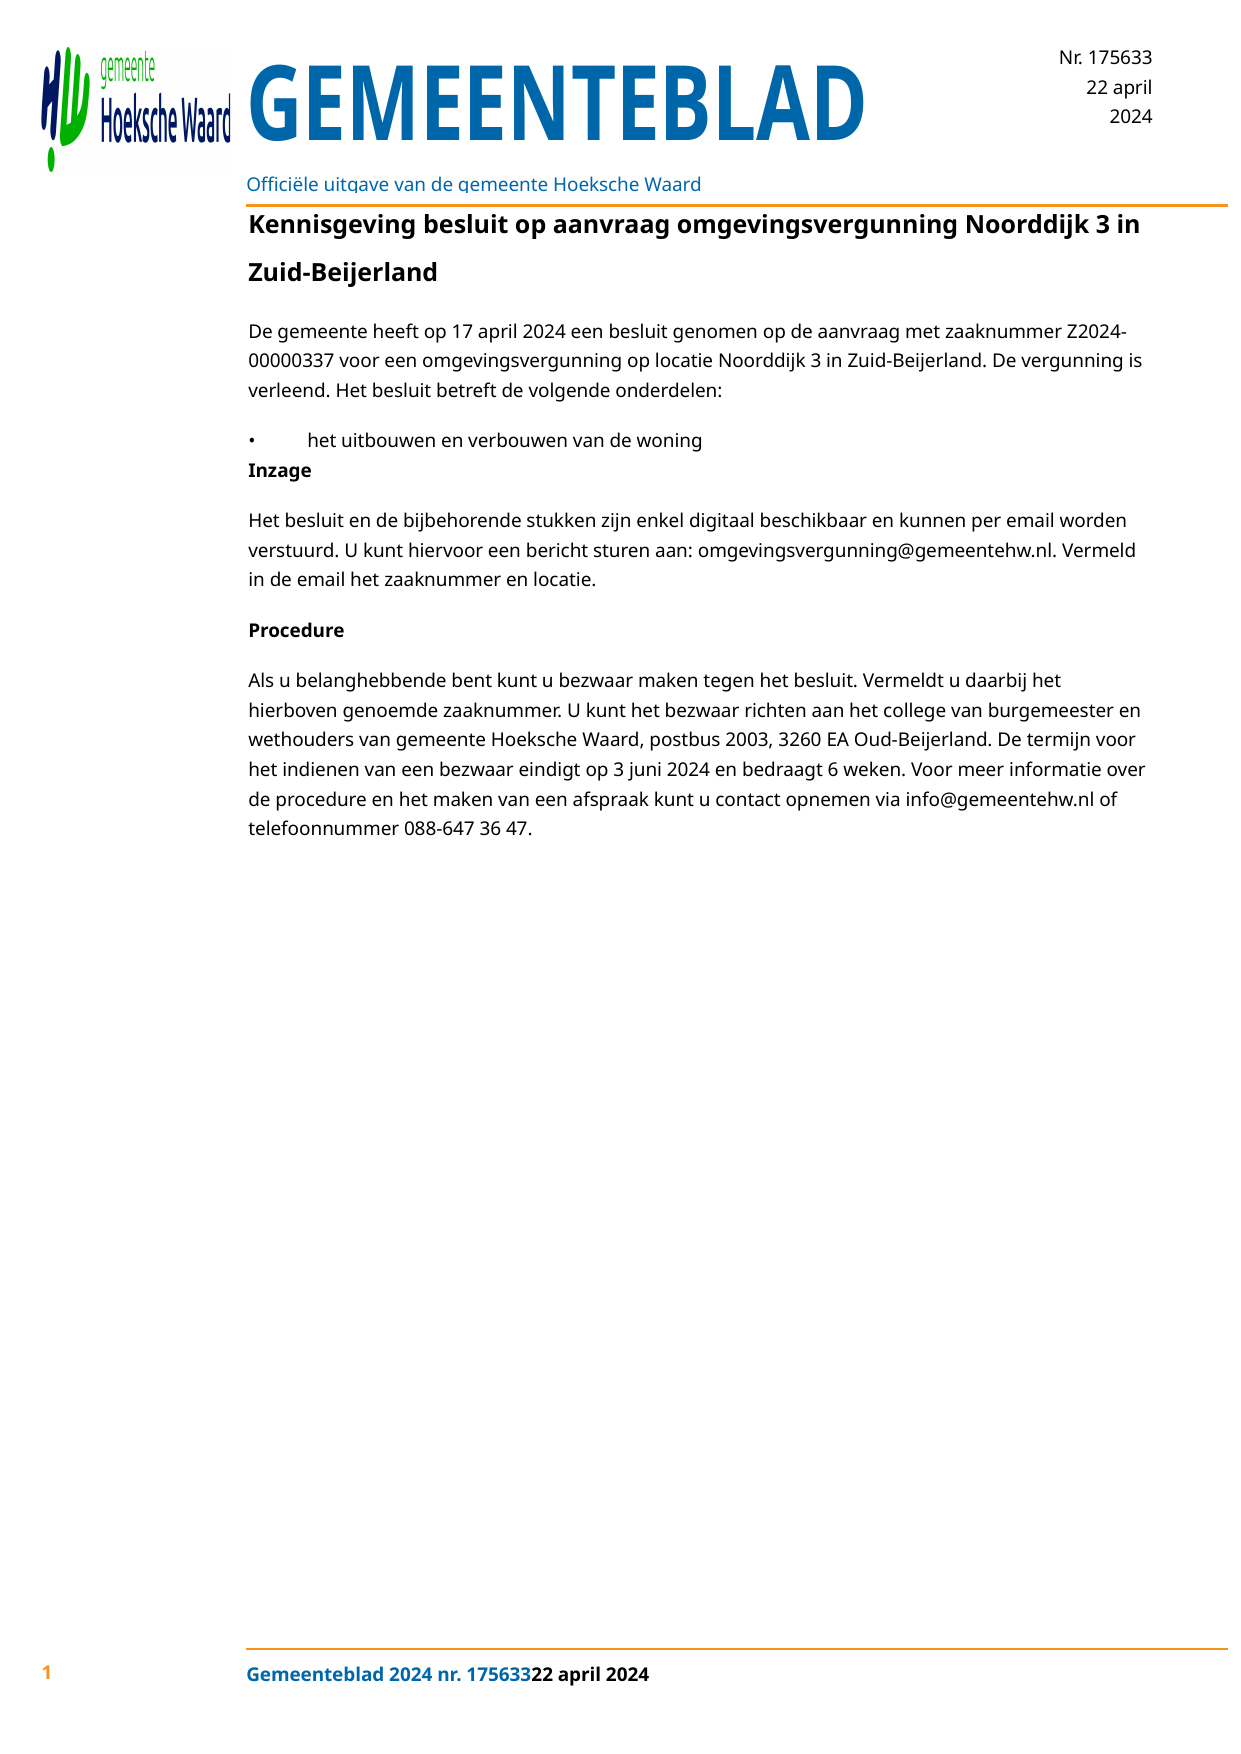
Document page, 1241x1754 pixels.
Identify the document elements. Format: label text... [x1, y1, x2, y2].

list het uitbouwen en verbouwen van de woning [248, 427, 1152, 453]
text Als u belanghebbende bent kunt u bezwaar maken tegen het besluit. Vermeldt u daarbij het hierboven genoemde zaaknummer. U kunt het bezwaar richten aan het college van burgemeester en wethouders van gemeente Hoeksche Waard, postbus 2003, 3260 EA Oud-Beijerland. De termijn voor het indienen van een bezwaar eindigt op 3 juni 2024 en bedraagt 6 weken. Voor meer informatie over de procedure en het maken van een afspraak kunt u contact opnemen via info@gemeentehw.nl of telefoonnummer 088-647 36 47. [248, 667, 1152, 841]
text Kennisgeving besluit op aanvraag omgevingsvergunning Noorddijk 3 in Zuid-Beijerland [248, 207, 1152, 288]
text Inzage [248, 457, 1152, 483]
picture [41, 47, 231, 172]
text Procedure [248, 617, 1152, 643]
text Het besluit en de bijbehorende stukken zijn enkel digitaal beschikbaar en kunnen per email worden verstuurd. U kunt hiervoor een bericht sturen aan: omgevingsvergunning@gemeentehw.nl. Vermeld in de email het zaaknummer en locatie. [248, 507, 1152, 592]
text De gemeente heeft op 17 april 2024 een besluit genomen op de aanvraag met zaaknummer Z2024-00000337 voor een omgevingsvergunning op locatie Noorddijk 3 in Zuid-Beijerland. De vergunning is verleend. Het besluit betreft de volgende onderdelen: [248, 318, 1152, 403]
